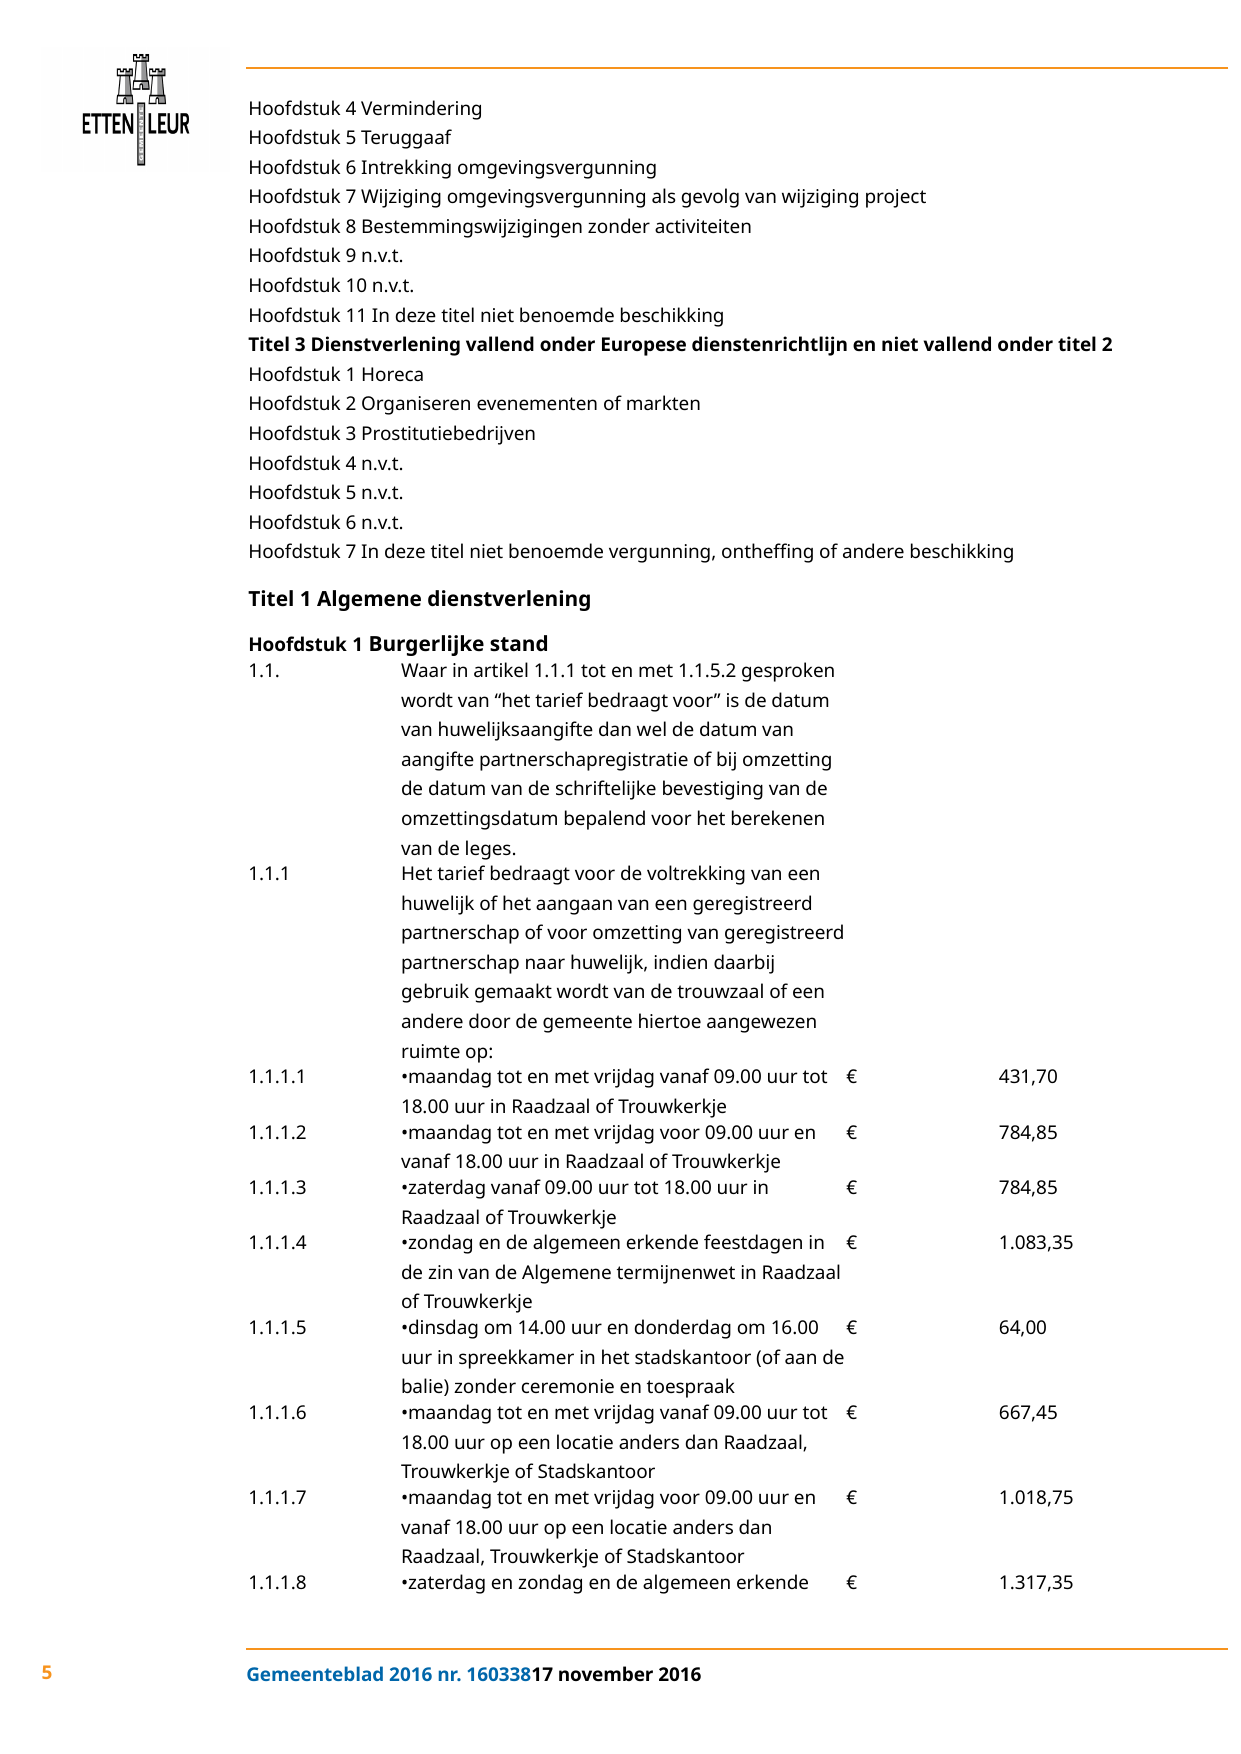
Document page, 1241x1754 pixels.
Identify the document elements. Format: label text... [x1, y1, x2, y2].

table_cell 1.1.1.1 [248, 1064, 401, 1119]
text Hoofdstuk 11 In deze titel niet benoemde beschikking [248, 302, 1152, 328]
table_header Waar in artikel 1.1.1 tot en met 1.1.5.2 gesproken wordt van “het tarief bedraagt voor” is de datum van huwelijksaangifte dan wel de datum van aangifte partnerschapregistratie of bij omzetting de datum van de schriftelijke bevestiging van de omzettingsdatum bepalend voor het berekenen van de leges. [401, 657, 846, 860]
table_cell 1.083,35 [999, 1230, 1152, 1314]
text Hoofdstuk 5 n.v.t. [248, 479, 1152, 505]
text Hoofdstuk 4 Vermindering [248, 95, 1152, 121]
text Hoofdstuk 6 n.v.t. [248, 509, 1152, 535]
table_cell € [846, 1569, 999, 1595]
text Hoofdstuk 5 Teruggaaf [248, 124, 1152, 150]
text Hoofdstuk 7 Wijziging omgevingsvergunning als gevolg van wijziging project [248, 183, 1152, 209]
table_cell € [846, 1484, 999, 1569]
text Hoofdstuk 2 Organiseren evenementen of markten [248, 391, 1152, 416]
table_header 1.1. [248, 657, 401, 860]
table_cell € [846, 1064, 999, 1119]
text Hoofdstuk 7 In deze titel niet benoemde vergunning, ontheffing of andere beschikking [248, 538, 1152, 564]
table_cell 784,85 [999, 1119, 1152, 1174]
table_cell 64,00 [999, 1315, 1152, 1399]
table_cell •zondag en de algemeen erkende feestdagen in de zin van de Algemene termijnenwet in Raadzaal of Trouwkerkje [401, 1230, 846, 1314]
text Hoofdstuk 6 Intrekking omgevingsvergunning [248, 154, 1152, 180]
table_cell 1.1.1.3 [248, 1174, 401, 1229]
table_cell 1.317,35 [999, 1569, 1152, 1595]
text Hoofdstuk 1 Horeca [248, 361, 1152, 387]
table_cell 1.1.1 [248, 860, 401, 1064]
table_cell € [846, 1399, 999, 1484]
table_cell Het tarief bedraagt voor de voltrekking van een huwelijk of het aangaan van een geregistreerd partnerschap of voor omzetting van geregistreerd partnerschap naar huwelijk, indien daarbij gebruik gemaakt wordt van de trouwzaal of een andere door de gemeente hiertoe aangewezen ruimte op: [401, 860, 846, 1064]
table_header [846, 657, 999, 860]
table_cell •maandag tot en met vrijdag vanaf 09.00 uur tot 18.00 uur op een locatie anders dan Raadzaal, Trouwkerkje of Stadskantoor [401, 1399, 846, 1484]
text Titel 1 Algemene dienstverlening [248, 584, 1152, 613]
table_cell 1.1.1.4 [248, 1230, 401, 1314]
table_cell 1.018,75 [999, 1484, 1152, 1569]
text Hoofdstuk 4 n.v.t. [248, 450, 1152, 476]
table_cell 667,45 [999, 1399, 1152, 1484]
table_cell 1.1.1.8 [248, 1569, 401, 1595]
table_cell •dinsdag om 14.00 uur en donderdag om 16.00 uur in spreekkamer in het stadskantoor (of aan de balie) zonder ceremonie en toespraak [401, 1315, 846, 1399]
table_cell •maandag tot en met vrijdag vanaf 09.00 uur tot 18.00 uur in Raadzaal of Trouwkerkje [401, 1064, 846, 1119]
table_cell [999, 860, 1152, 1064]
text Hoofdstuk 3 Prostitutiebedrijven [248, 420, 1152, 446]
text Hoofdstuk 9 n.v.t. [248, 243, 1152, 268]
text Hoofdstuk 8 Bestemmingswijzigingen zonder activiteiten [248, 213, 1152, 239]
table_cell •maandag tot en met vrijdag voor 09.00 uur en vanaf 18.00 uur in Raadzaal of Trouwkerkje [401, 1119, 846, 1174]
table_cell 1.1.1.6 [248, 1399, 401, 1484]
table_cell [846, 860, 999, 1064]
table_cell € [846, 1174, 999, 1229]
text Titel 3 Dienstverlening vallend onder Europese dienstenrichtlijn en niet vallend onder titel 2 [248, 331, 1152, 357]
table_cell •zaterdag en zondag en de algemeen erkende [401, 1569, 846, 1595]
table_cell 1.1.1.5 [248, 1315, 401, 1399]
table_cell •zaterdag vanaf 09.00 uur tot 18.00 uur in Raadzaal of Trouwkerkje [401, 1174, 846, 1229]
table_cell € [846, 1315, 999, 1399]
table_cell 1.1.1.2 [248, 1119, 401, 1174]
table_cell 1.1.1.7 [248, 1484, 401, 1569]
picture [41, 47, 231, 172]
table_cell 784,85 [999, 1174, 1152, 1229]
table_header [999, 657, 1152, 860]
text Hoofdstuk 1 Burgerlijke stand [248, 629, 1152, 657]
table_cell 431,70 [999, 1064, 1152, 1119]
table_cell € [846, 1119, 999, 1174]
table_cell •maandag tot en met vrijdag voor 09.00 uur en vanaf 18.00 uur op een locatie anders dan Raadzaal, Trouwkerkje of Stadskantoor [401, 1484, 846, 1569]
text Hoofdstuk 10 n.v.t. [248, 272, 1152, 298]
table_cell € [846, 1230, 999, 1314]
